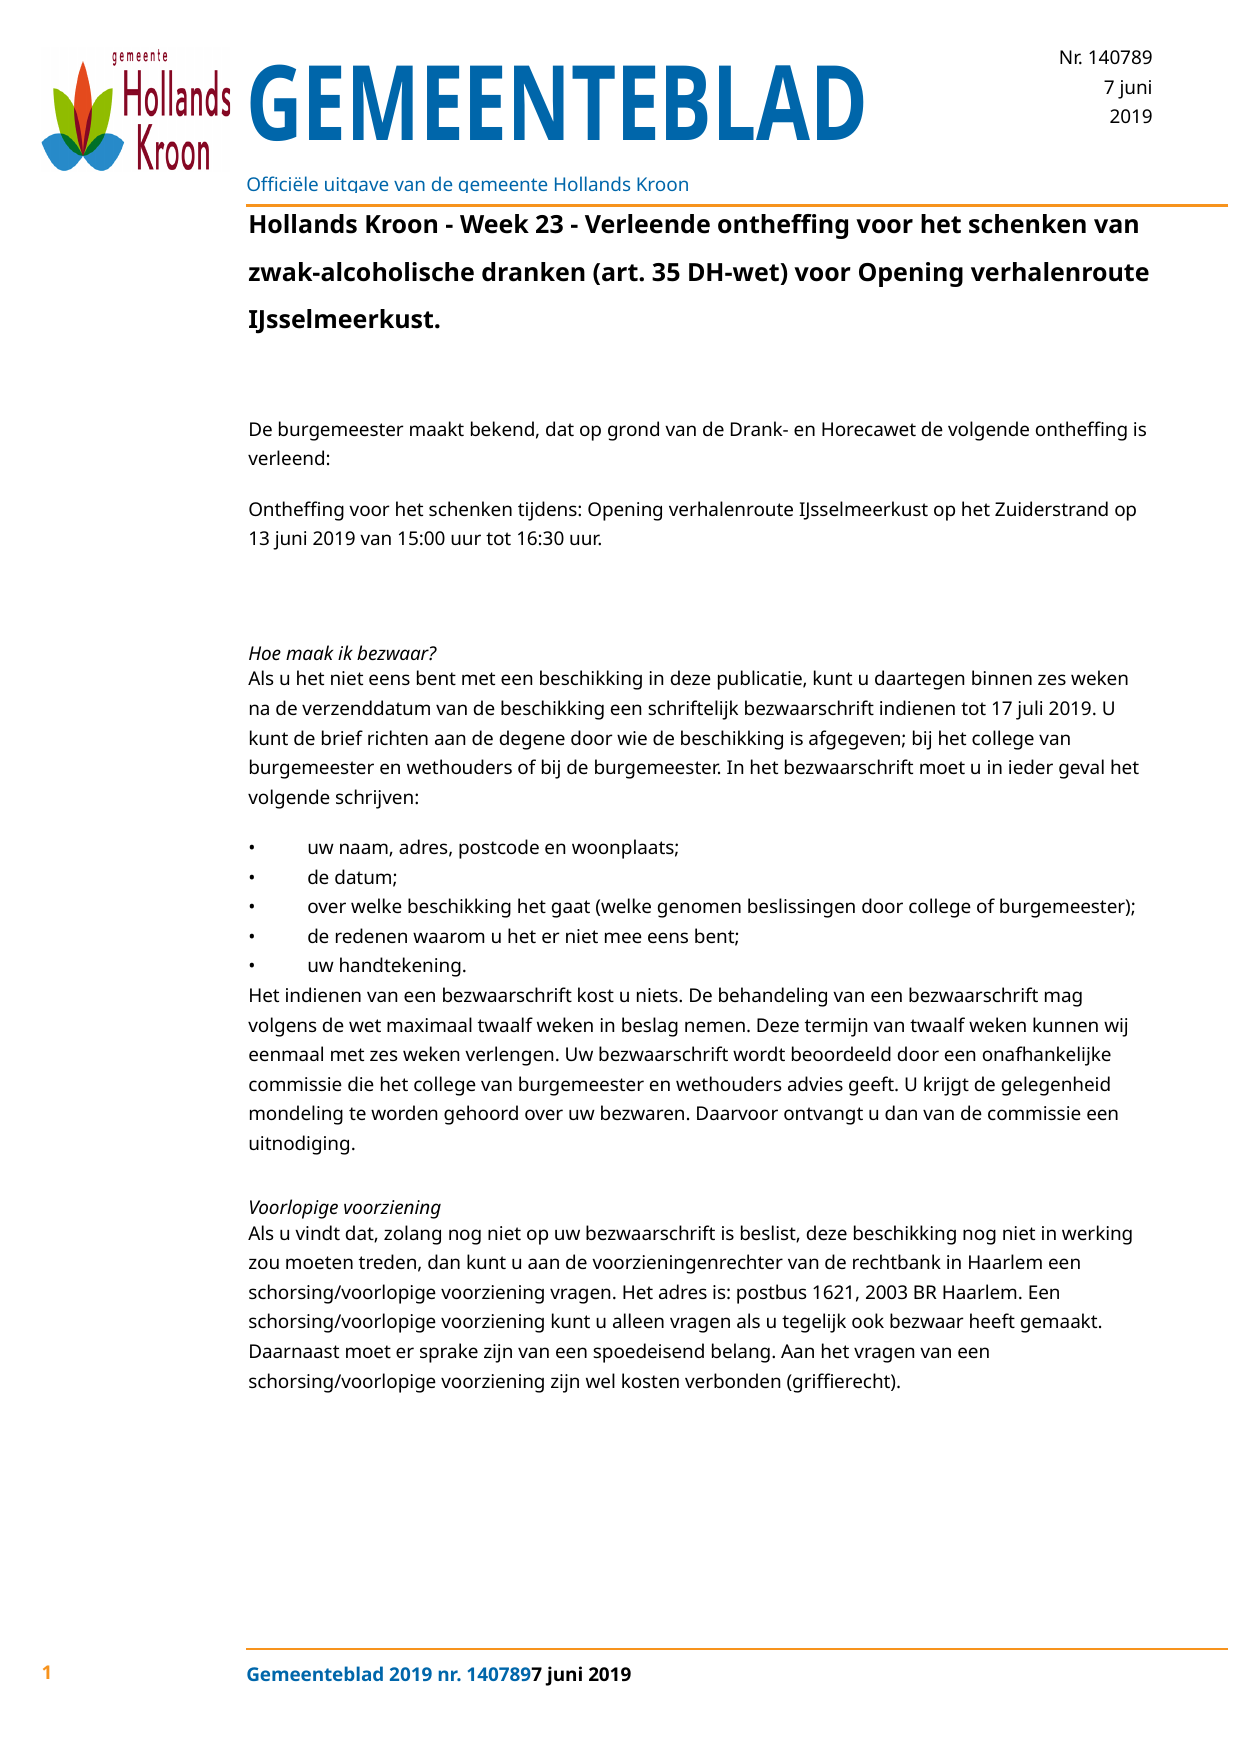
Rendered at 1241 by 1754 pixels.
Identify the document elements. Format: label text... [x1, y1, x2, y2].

list over welke beschikking het gaat (welke genomen beslissingen door college of burgemeester); [248, 893, 1152, 919]
text De burgemeester maakt bekend, dat op grond van de Drank- en Horecawet de volgende ontheffing is verleend: [248, 416, 1152, 471]
text Het indienen van een bezwaarschrift kost u niets. De behandeling van een bezwaarschrift mag volgens de wet maximaal twaalf weken in beslag nemen. Deze termijn van twaalf weken kunnen wij eenmaal met zes weken verlengen. Uw bezwaarschrift wordt beoordeeld door een onafhankelijke commissie die het college van burgemeester en wethouders advies geeft. U krijgt de gelegenheid mondeling te worden gehoord over uw bezwaren. Daarvoor ontvangt u dan van de commissie een uitnodiging. [248, 982, 1152, 1156]
list uw naam, adres, postcode en woonplaats; [248, 834, 1152, 860]
text Hollands Kroon - Week 23 - Verleende ontheffing voor het schenken van zwak-alcoholische dranken (art. 35 DH-wet) voor Opening verhalenroute IJsselmeerkust. [248, 207, 1152, 336]
text Als u vindt dat, zolang nog niet op uw bezwaarschrift is beslist, deze beschikking nog niet in werking zou moeten treden, dan kunt u aan de voorzieningenrechter van de rechtbank in Haarlem een schorsing/voorlopige voorziening vragen. Het adres is: postbus 1621, 2003 BR Haarlem. Een schorsing/voorlopige voorziening kunt u alleen vragen als u tegelijk ook bezwaar heeft gemaakt. Daarnaast moet er sprake zijn van een spoedeisend belang. Aan het vragen van een schorsing/voorlopige voorziening zijn wel kosten verbonden (griffierecht). [248, 1220, 1152, 1393]
list uw handtekening. [248, 953, 1152, 978]
text Hoe maak ik bezwaar? [248, 640, 1152, 666]
list de datum; [248, 864, 1152, 890]
picture [41, 47, 231, 172]
text Voorlopige voorziening [248, 1194, 1152, 1220]
list de redenen waarom u het er niet mee eens bent; [248, 923, 1152, 949]
text Als u het niet eens bent met een beschikking in deze publicatie, kunt u daartegen binnen zes weken na de verzenddatum van de beschikking een schriftelijk bezwaarschrift indienen tot 17 juli 2019. U kunt de brief richten aan de degene door wie de beschikking is afgegeven; bij het college van burgemeester en wethouders of bij de burgemeester. In het bezwaarschrift moet u in ieder geval het volgende schrijven: [248, 666, 1152, 810]
text Ontheffing voor het schenken tijdens: Opening verhalenroute IJsselmeerkust op het Zuiderstrand op 13 juni 2019 van 15:00 uur tot 16:30 uur. [248, 496, 1152, 551]
